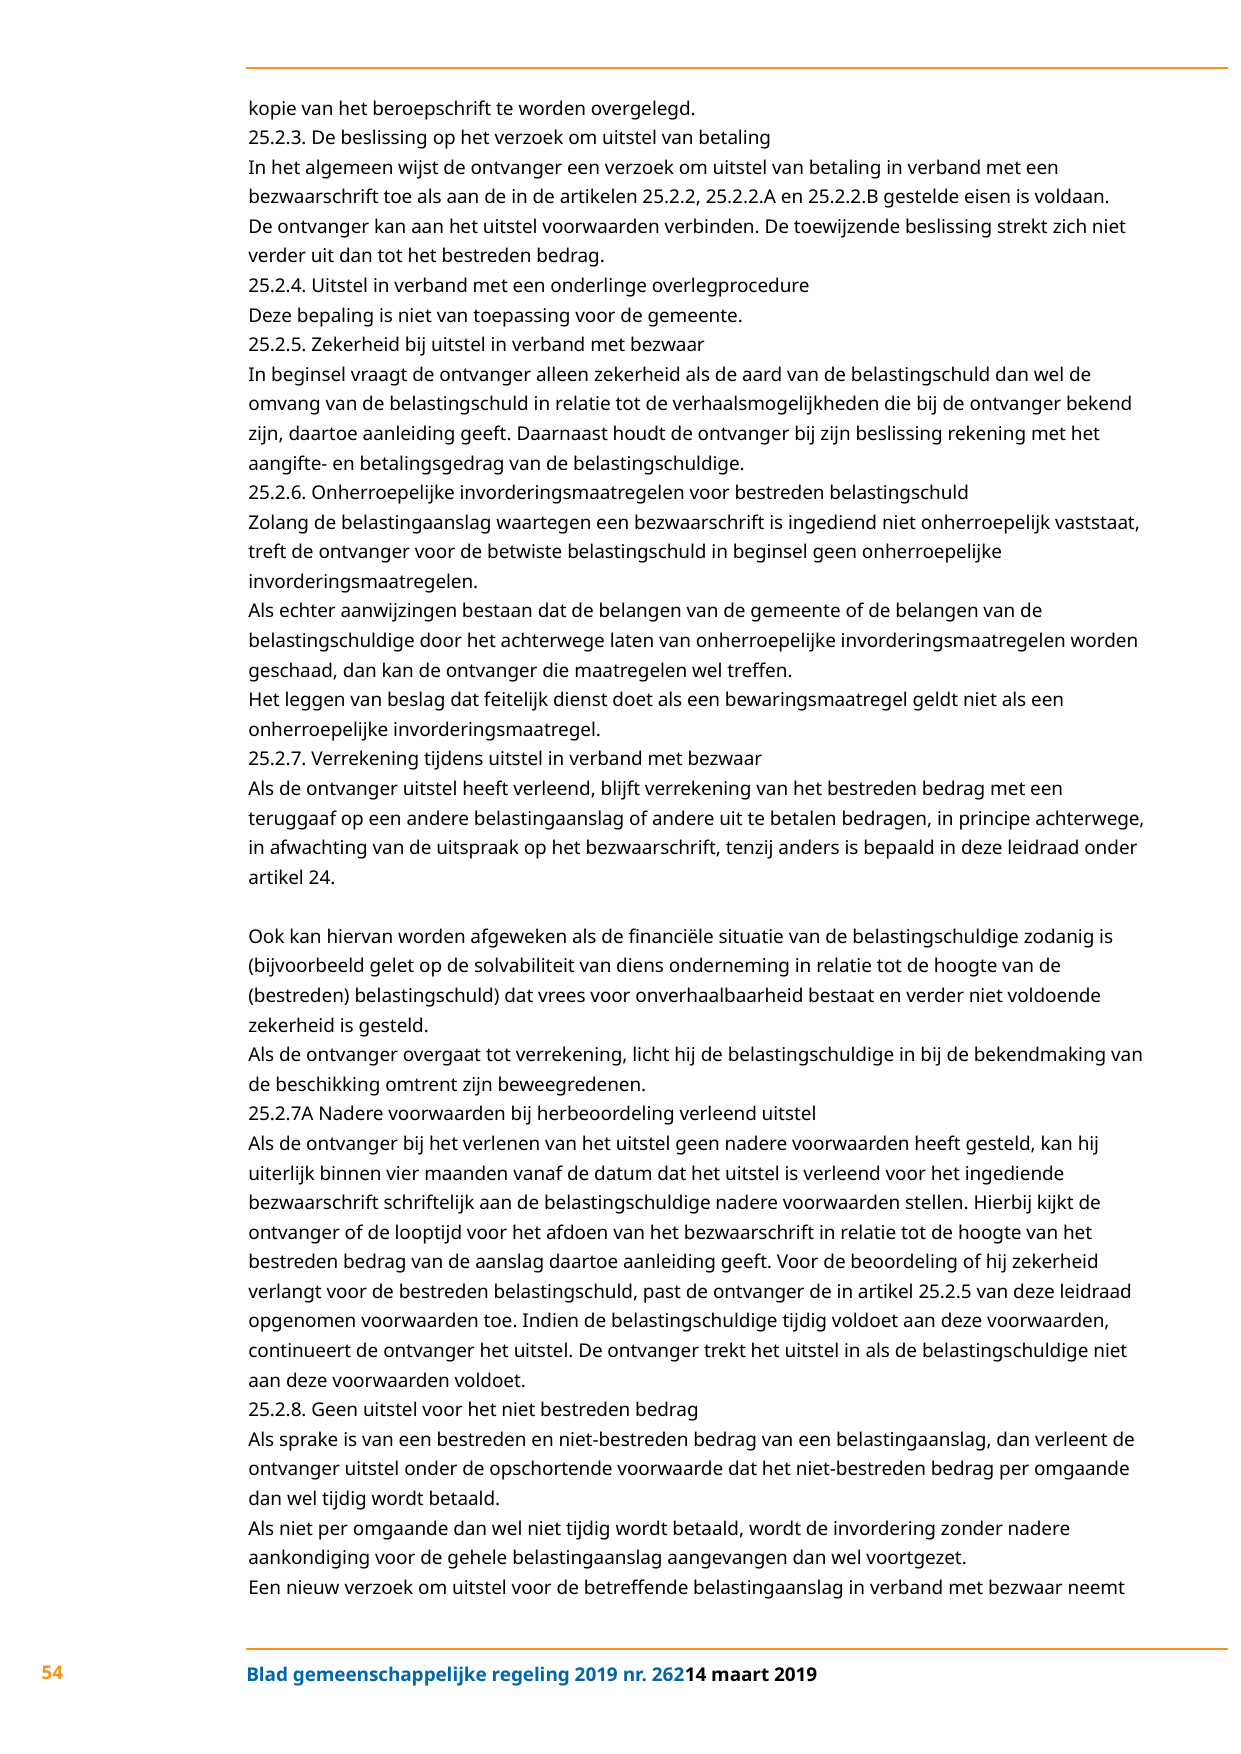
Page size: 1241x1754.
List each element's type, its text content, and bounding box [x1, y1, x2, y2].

text Als de ontvanger overgaat tot verrekening, licht hij de belastingschuldige in bij de bekendmaking van de beschikking omtrent zijn beweegredenen. [248, 1041, 1152, 1097]
text Een nieuw verzoek om uitstel voor de betreffende belastingaanslag in verband met bezwaar neemt [248, 1574, 1152, 1600]
text Het leggen van beslag dat feitelijk dienst doet als een bewaringsmaatregel geldt niet als een onherroepelijke invorderingsmaatregel. [248, 686, 1152, 742]
text Als niet per omgaande dan wel niet tijdig wordt betaald, wordt de invordering zonder nadere aankondiging voor de gehele belastingaanslag aangevangen dan wel voortgezet. [248, 1515, 1152, 1570]
text Zolang de belastingaanslag waartegen een bezwaarschrift is ingediend niet onherroepelijk vaststaat, treft de ontvanger voor de betwiste belastingschuld in beginsel geen onherroepelijke invorderingsmaatregelen. [248, 509, 1152, 594]
text 25.2.7A Nadere voorwaarden bij herbeoordeling verleend uitstel [248, 1101, 1152, 1126]
text Ook kan hiervan worden afgeweken als de financiële situatie van de belastingschuldige zodanig is (bijvoorbeeld gelet op de solvabiliteit van diens onderneming in relatie tot de hoogte van de (bestreden) belastingschuld) dat vrees voor onverhaalbaarheid bestaat en verder niet voldoende zekerheid is gesteld. [248, 923, 1152, 1038]
text Als echter aanwijzingen bestaan dat de belangen van de gemeente of de belangen van de belastingschuldige door het achterwege laten van onherroepelijke invorderingsmaatregelen worden geschaad, dan kan de ontvanger die maatregelen wel treffen. [248, 598, 1152, 683]
text Als de ontvanger bij het verlenen van het uitstel geen nadere voorwaarden heeft gesteld, kan hij uiterlijk binnen vier maanden vanaf de datum dat het uitstel is verleend voor het ingediende bezwaarschrift schriftelijk aan de belastingschuldige nadere voorwaarden stellen. Hierbij kijkt de ontvanger of de looptijd voor het afdoen van het bezwaarschrift in relatie tot de hoogte van het bestreden bedrag van de aanslag daartoe aanleiding geeft. Voor de beoordeling of hij zekerheid verlangt voor de bestreden belastingschuld, past de ontvanger de in artikel 25.2.5 van deze leidraad opgenomen voorwaarden toe. Indien de belastingschuldige tijdig voldoet aan deze voorwaarden, continueert de ontvanger het uitstel. De ontvanger trekt het uitstel in als de belastingschuldige niet aan deze voorwaarden voldoet. [248, 1130, 1152, 1393]
text 25.2.8. Geen uitstel voor het niet bestreden bedrag [248, 1396, 1152, 1422]
text 25.2.4. Uitstel in verband met een onderlinge overlegprocedure [248, 272, 1152, 298]
text 25.2.6. Onherroepelijke invorderingsmaatregelen voor bestreden belastingschuld [248, 479, 1152, 505]
text Als sprake is van een bestreden en niet-bestreden bedrag van een belastingaanslag, dan verleent de ontvanger uitstel onder de opschortende voorwaarde dat het niet-bestreden bedrag per omgaande dan wel tijdig wordt betaald. [248, 1426, 1152, 1511]
picture [41, 47, 231, 172]
text kopie van het beroepschrift te worden overgelegd. [248, 95, 1152, 121]
text 25.2.5. Zekerheid bij uitstel in verband met bezwaar [248, 331, 1152, 357]
text De ontvanger kan aan het uitstel voorwaarden verbinden. De toewijzende beslissing strekt zich niet verder uit dan tot het bestreden bedrag. [248, 213, 1152, 268]
text Als de ontvanger uitstel heeft verleend, blijft verrekening van het bestreden bedrag met een teruggaaf op een andere belastingaanslag of andere uit te betalen bedragen, in principe achterwege, in afwachting van de uitspraak op het bezwaarschrift, tenzij anders is bepaald in deze leidraad onder artikel 24. [248, 775, 1152, 890]
text In beginsel vraagt de ontvanger alleen zekerheid als de aard van de belastingschuld dan wel de omvang van de belastingschuld in relatie tot de verhaalsmogelijkheden die bij de ontvanger bekend zijn, daartoe aanleiding geeft. Daarnaast houdt de ontvanger bij zijn beslissing rekening met het aangifte- en betalingsgedrag van de belastingschuldige. [248, 361, 1152, 476]
text In het algemeen wijst de ontvanger een verzoek om uitstel van betaling in verband met een bezwaarschrift toe als aan de in de artikelen 25.2.2, 25.2.2.A en 25.2.2.B gestelde eisen is voldaan. [248, 154, 1152, 209]
text Deze bepaling is niet van toepassing voor de gemeente. [248, 302, 1152, 328]
text 25.2.7. Verrekening tijdens uitstel in verband met bezwaar [248, 746, 1152, 771]
text 25.2.3. De beslissing op het verzoek om uitstel van betaling [248, 124, 1152, 150]
